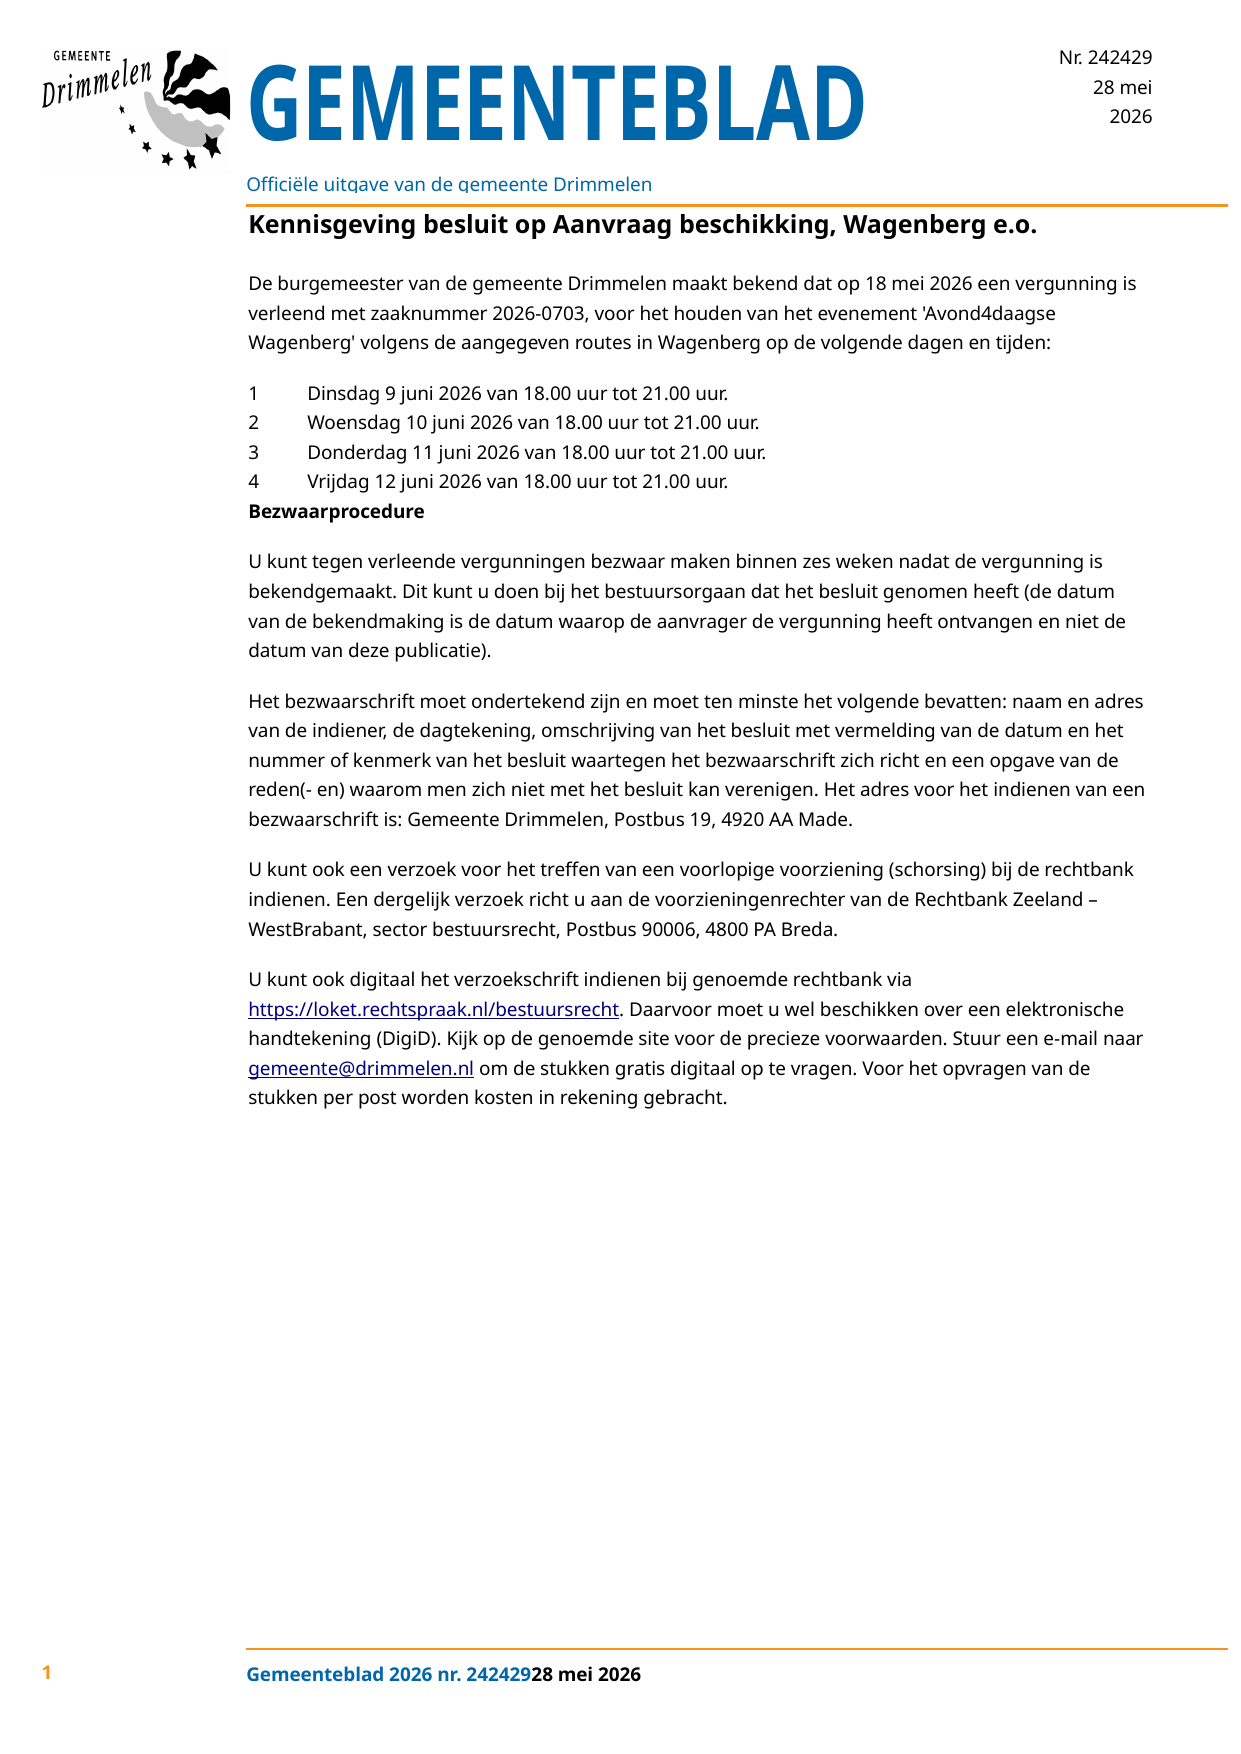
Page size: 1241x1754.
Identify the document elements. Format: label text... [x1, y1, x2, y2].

text U kunt ook digitaal het verzoekschrift indienen bij genoemde rechtbank via https://loket.rechtspraak.nl/bestuursrecht. Daarvoor moet u wel beschikken over een elektronische handtekening (DigiD). Kijk op de genoemde site voor de precieze voorwaarden. Stuur een e-mail naar gemeente@drimmelen.nl om de stukken gratis digitaal op te vragen. Voor het opvragen van de stukken per post worden kosten in rekening gebracht. [248, 966, 1152, 1110]
text Bezwaarprocedure [248, 498, 1152, 524]
text U kunt tegen verleende vergunningen bezwaar maken binnen zes weken nadat de vergunning is bekendgemaakt. Dit kunt u doen bij het bestuursorgaan dat het besluit genomen heeft (de datum van de bekendmaking is de datum waarop de aanvrager de vergunning heeft ontvangen en niet de datum van deze publicatie). [248, 549, 1152, 663]
text Kennisgeving besluit op Aanvraag beschikking, Wagenberg e.o. [248, 207, 1152, 241]
list Woensdag 10 juni 2026 van 18.00 uur tot 21.00 uur. [248, 409, 1152, 435]
text U kunt ook een verzoek voor het treffen van een voorlopige voorziening (schorsing) bij de rechtbank indienen. Een dergelijk verzoek richt u aan de voorzieningenrechter van de Rechtbank Zeeland – WestBrabant, sector bestuursrecht, Postbus 90006, 4800 PA Breda. [248, 857, 1152, 941]
picture [41, 47, 231, 172]
list Donderdag 11 juni 2026 van 18.00 uur tot 21.00 uur. [248, 439, 1152, 465]
list Dinsdag 9 juni 2026 van 18.00 uur tot 21.00 uur. [248, 380, 1152, 406]
list Vrijdag 12 juni 2026 van 18.00 uur tot 21.00 uur. [248, 469, 1152, 494]
text De burgemeester van de gemeente Drimmelen maakt bekend dat op 18 mei 2026 een vergunning is verleend met zaaknummer 2026-0703, voor het houden van het evenement 'Avond4daagse Wagenberg' volgens de aangegeven routes in Wagenberg op de volgende dagen en tijden: [248, 270, 1152, 355]
text Het bezwaarschrift moet ondertekend zijn en moet ten minste het volgende bevatten: naam en adres van de indiener, de dagtekening, omschrijving van het besluit met vermelding van de datum en het nummer of kenmerk van het besluit waartegen het bezwaarschrift zich richt en een opgave van de reden(- en) waarom men zich niet met het besluit kan verenigen. Het adres voor het indienen van een bezwaarschrift is: Gemeente Drimmelen, Postbus 19, 4920 AA Made. [248, 688, 1152, 832]
